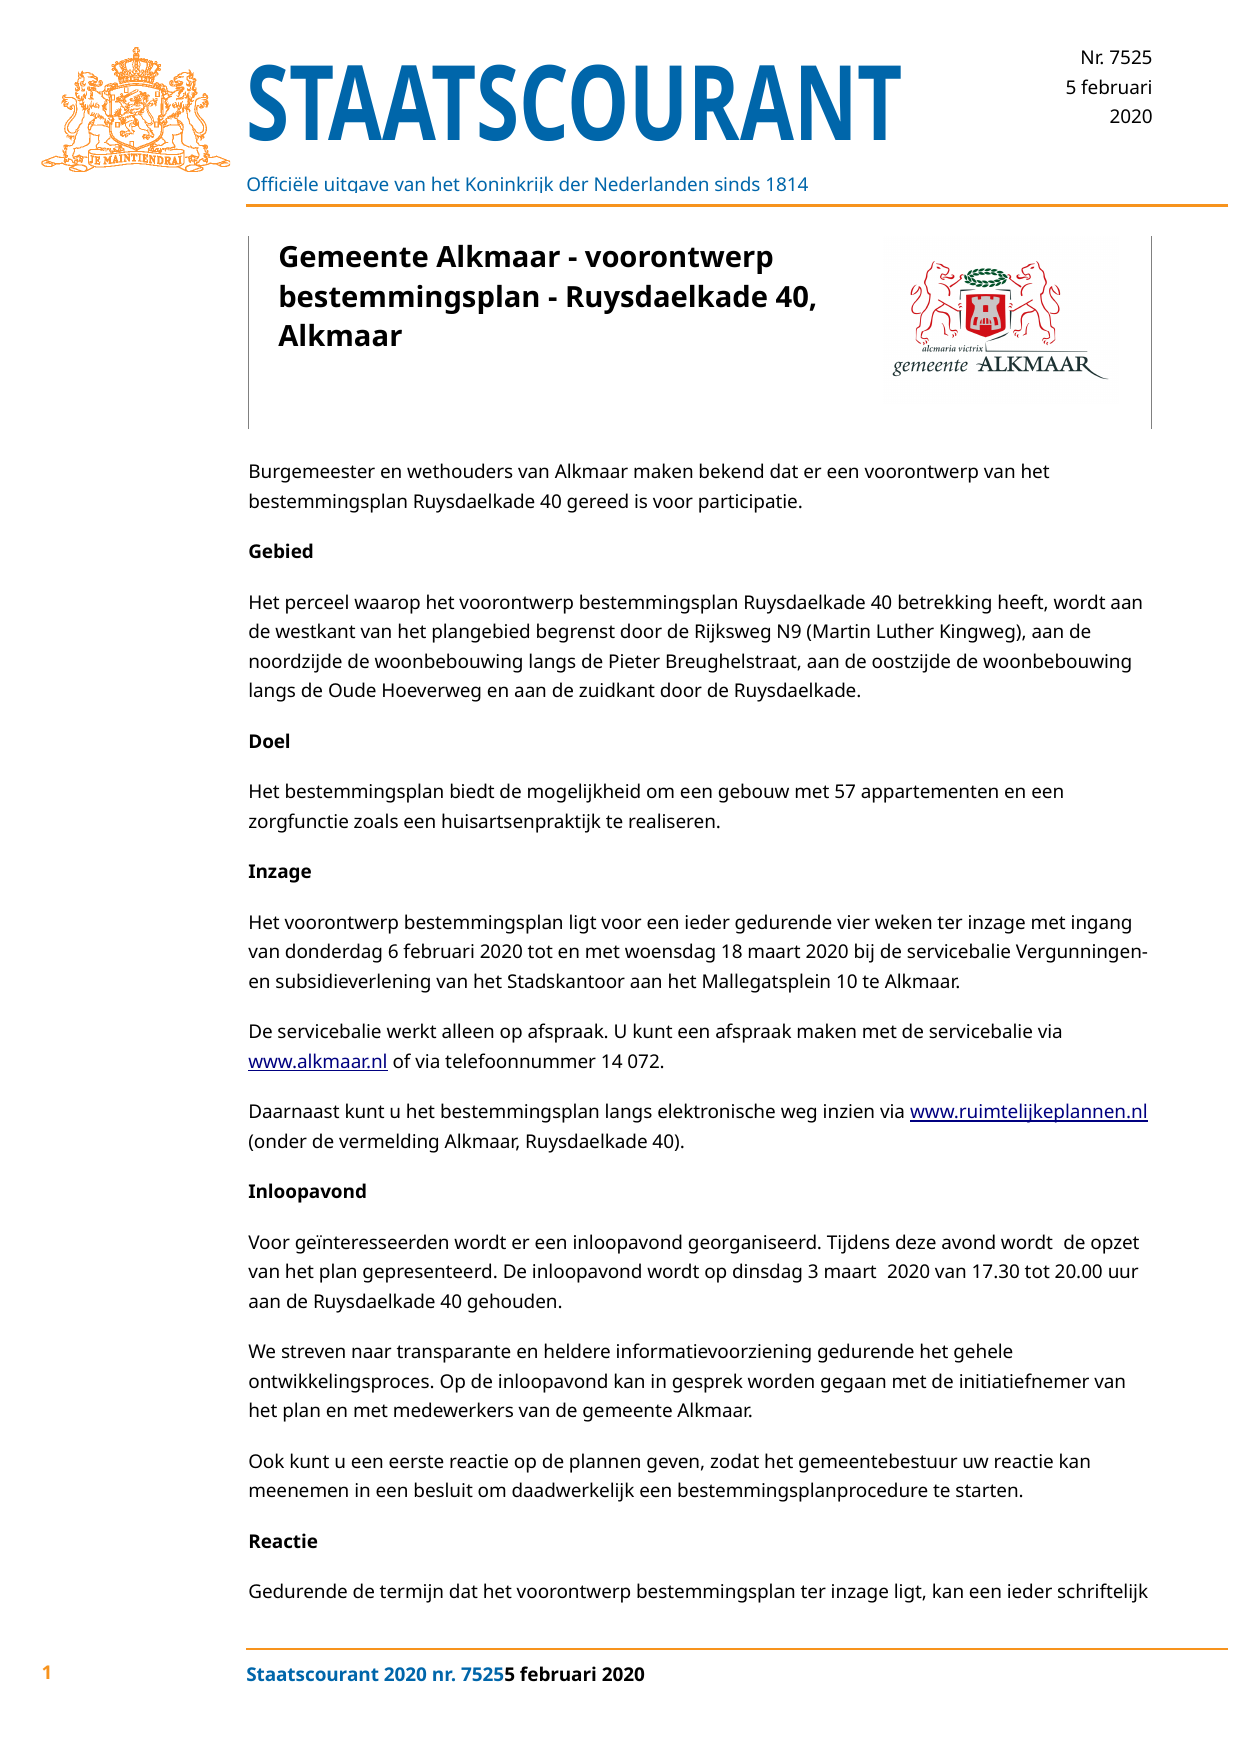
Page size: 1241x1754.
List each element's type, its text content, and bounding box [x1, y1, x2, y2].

text Het voorontwerp bestemmingsplan ligt voor een ieder gedurende vier weken ter inzage met ingang van donderdag 6 februari 2020 tot en met woensdag 18 maart 2020 bij de servicebalie Vergunningen- en subsidieverlening van het Stadskantoor aan het Mallegatsplein 10 te Alkmaar. [248, 909, 1152, 994]
text Daarnaast kunt u het bestemmingsplan langs elektronische weg inzien via www.ruimtelijkeplannen.nl (onder de vermelding Alkmaar, Ruysdaelkade 40). [248, 1098, 1152, 1154]
picture [41, 47, 231, 172]
text Inzage [248, 858, 1152, 884]
text Het bestemmingsplan biedt de mogelijkheid om een gebouw met 57 appartementen en een zorgfunctie zoals een huisartsenpraktijk te realiseren. [248, 778, 1152, 834]
text Inloopavond [248, 1178, 1152, 1204]
text De servicebalie werkt alleen op afspraak. U kunt een afspraak maken met de servicebalie via www.alkmaar.nl of via telefoonnummer 14 072. [248, 1018, 1152, 1074]
text Burgemeester en wethouders van Alkmaar maken bekend dat er een voorontwerp van het bestemmingsplan Ruysdaelkade 40 gereed is voor participatie. [248, 458, 1152, 514]
table_header Gemeente Alkmaar - voorontwerp bestemmingsplan - Ruysdaelkade 40, Alkmaar [249, 236, 850, 429]
text Voor geïnteresseerden wordt er een inloopavond georganiseerd. Tijdens deze avond wordt de opzet van het plan gepresenteerd. De inloopavond wordt op dinsdag 3 maart 2020 van 17.30 tot 20.00 uur aan de Ruysdaelkade 40 gehouden. [248, 1229, 1152, 1314]
text Gedurende de termijn dat het voorontwerp bestemmingsplan ter inzage ligt, kan een ieder schriftelijk [248, 1578, 1152, 1604]
text Reactie [248, 1528, 1152, 1554]
text Gebied [248, 538, 1152, 564]
text We streven naar transparante en heldere informatievoorziening gedurende het gehele ontwikkelingsproces. Op de inloopavond kan in gesprek worden gegaan met de initiatiefnemer van het plan en met medewerkers van de gemeente Alkmaar. [248, 1338, 1152, 1423]
picture [882, 236, 1119, 404]
text Doel [248, 728, 1152, 754]
table_header [850, 236, 1151, 429]
text Het perceel waarop het voorontwerp bestemmingsplan Ruysdaelkade 40 betrekking heeft, wordt aan de westkant van het plangebied begrenst door de Rijksweg N9 (Martin Luther Kingweg), aan de noordzijde de woonbebouwing langs de Pieter Breughelstraat, aan de oostzijde de woonbebouwing langs de Oude Hoeverweg en aan de zuidkant door de Ruysdaelkade. [248, 589, 1152, 703]
text Ook kunt u een eerste reactie op de plannen geven, zodat het gemeentebestuur uw reactie kan meenemen in een besluit om daadwerkelijk een bestemmingsplanprocedure te starten. [248, 1448, 1152, 1503]
